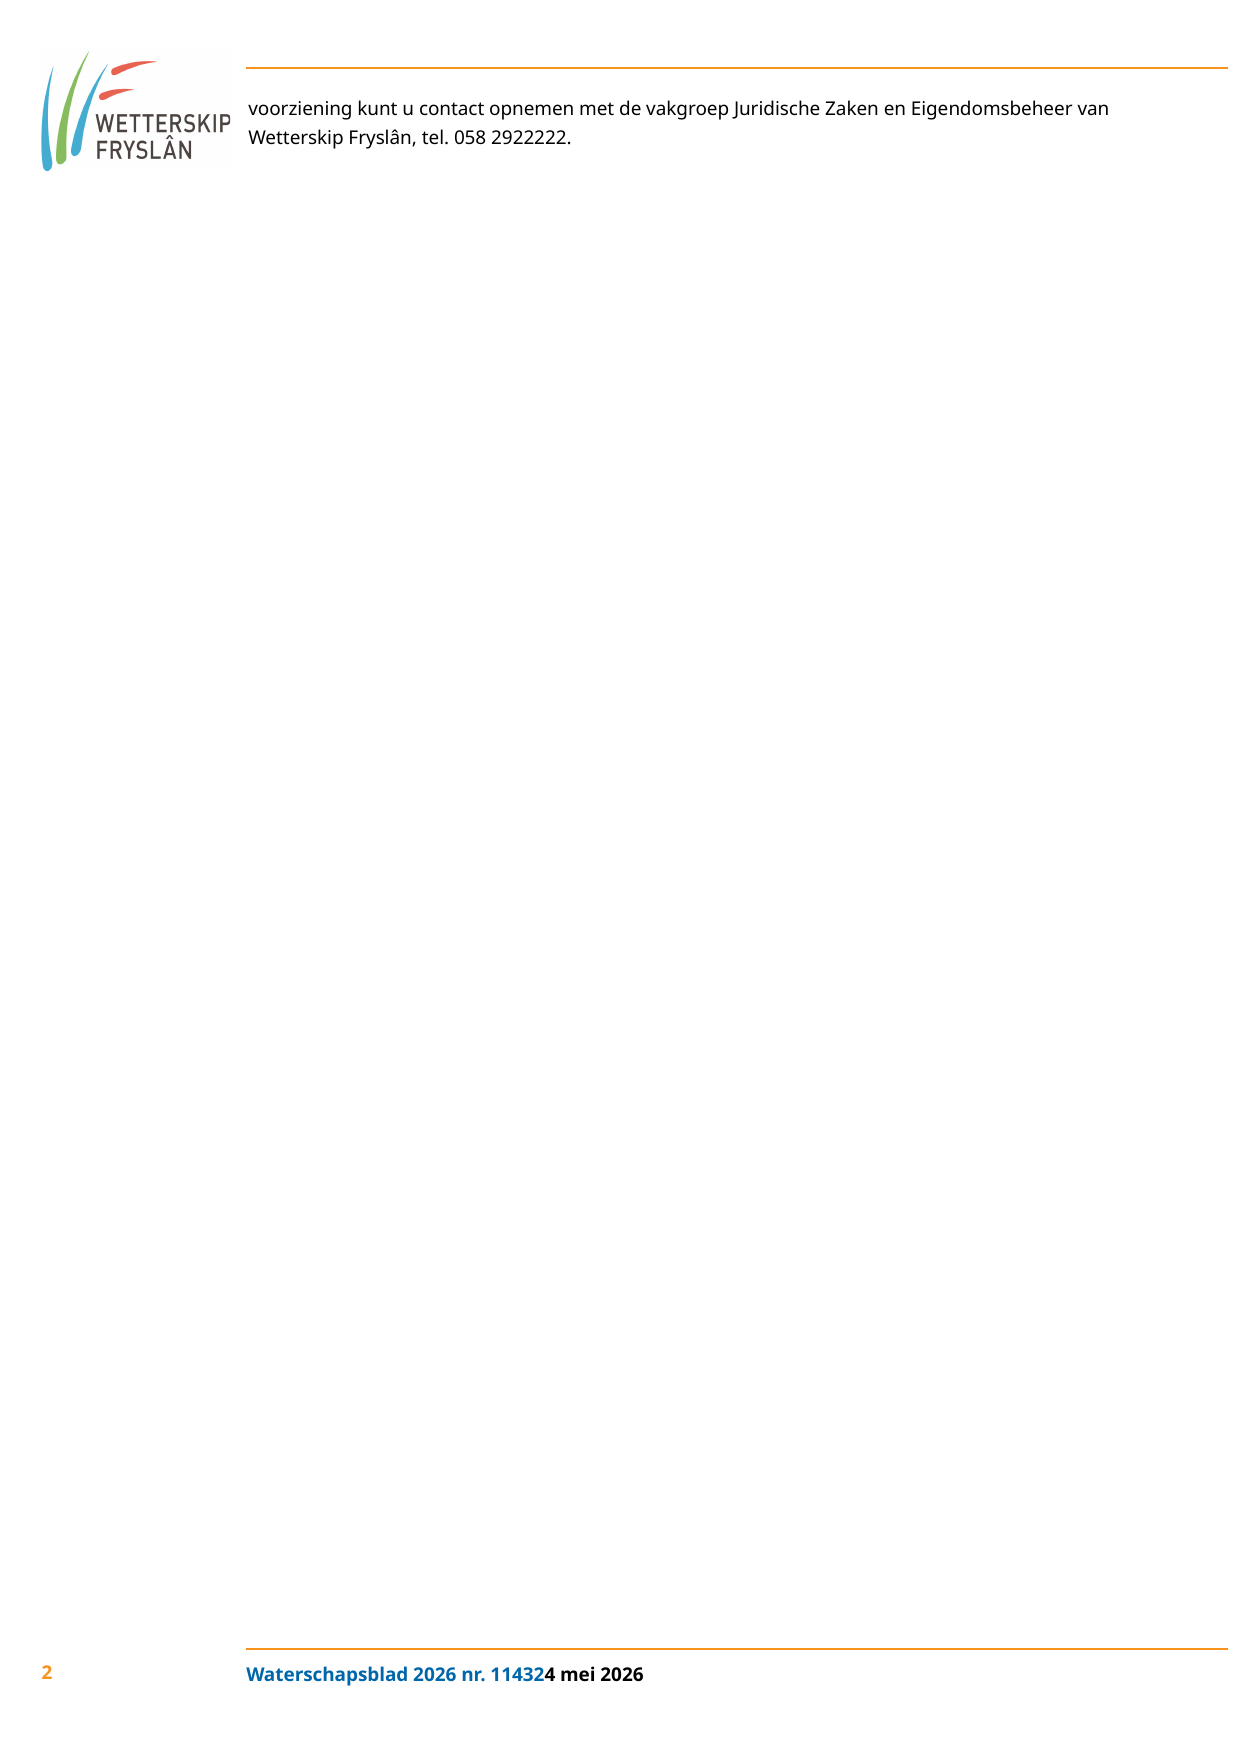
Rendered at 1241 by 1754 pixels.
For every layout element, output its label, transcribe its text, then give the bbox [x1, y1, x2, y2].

picture [41, 47, 231, 172]
text voorziening kunt u contact opnemen met de vakgroep Juridische Zaken en Eigendomsbeheer van Wetterskip Fryslân, tel. 058 2922222. [248, 95, 1152, 150]
